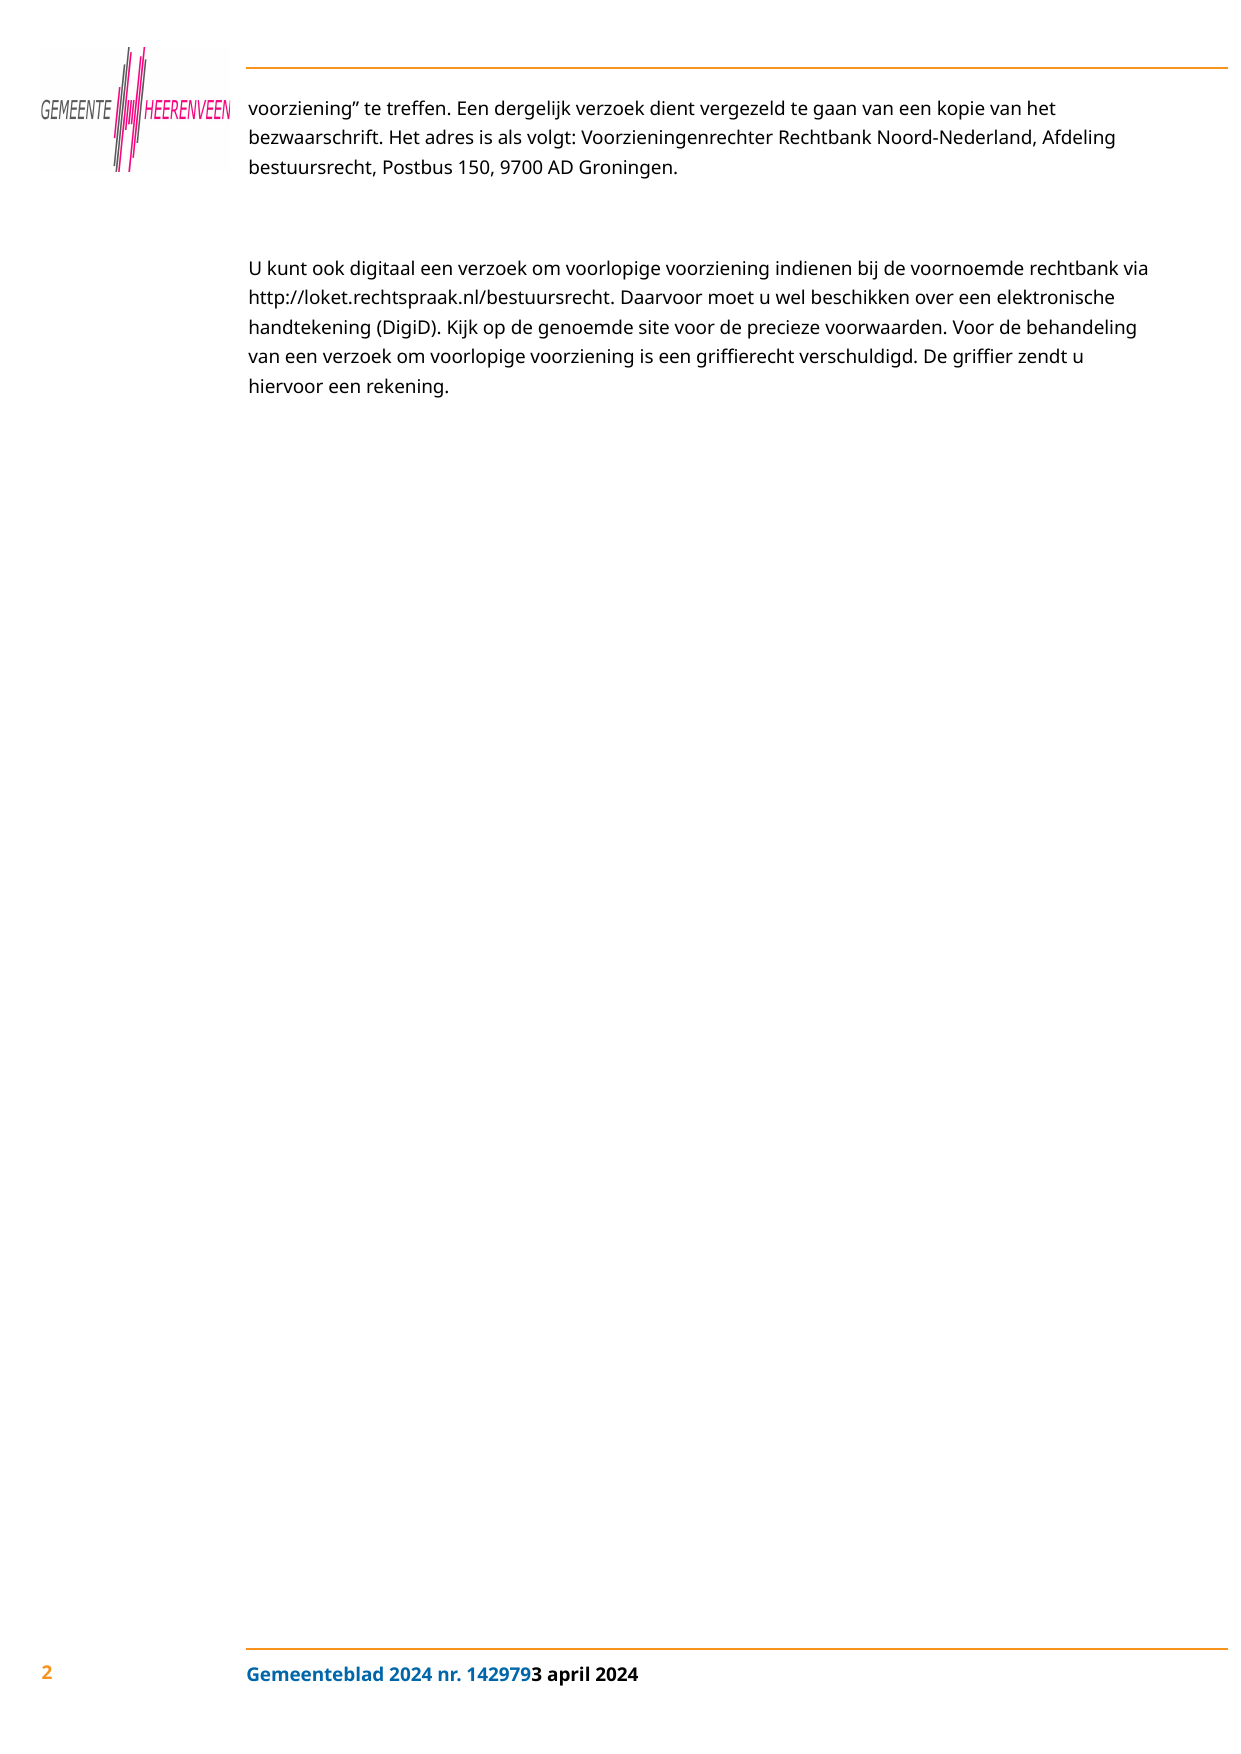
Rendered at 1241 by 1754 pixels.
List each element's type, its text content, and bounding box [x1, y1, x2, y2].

picture [41, 47, 231, 172]
text voorziening” te treffen. Een dergelijk verzoek dient vergezeld te gaan van een kopie van het bezwaarschrift. Het adres is als volgt: Voorzieningenrechter Rechtbank Noord-Nederland, Afdeling bestuursrecht, Postbus 150, 9700 AD Groningen. [248, 95, 1152, 180]
text U kunt ook digitaal een verzoek om voorlopige voorziening indienen bij de voornoemde rechtbank via http://loket.rechtspraak.nl/bestuursrecht. Daarvoor moet u wel beschikken over een elektronische handtekening (DigiD). Kijk op de genoemde site voor de precieze voorwaarden. Voor de behandeling van een verzoek om voorlopige voorziening is een griffierecht verschuldigd. De griffier zendt u hiervoor een rekening. [248, 255, 1152, 399]
